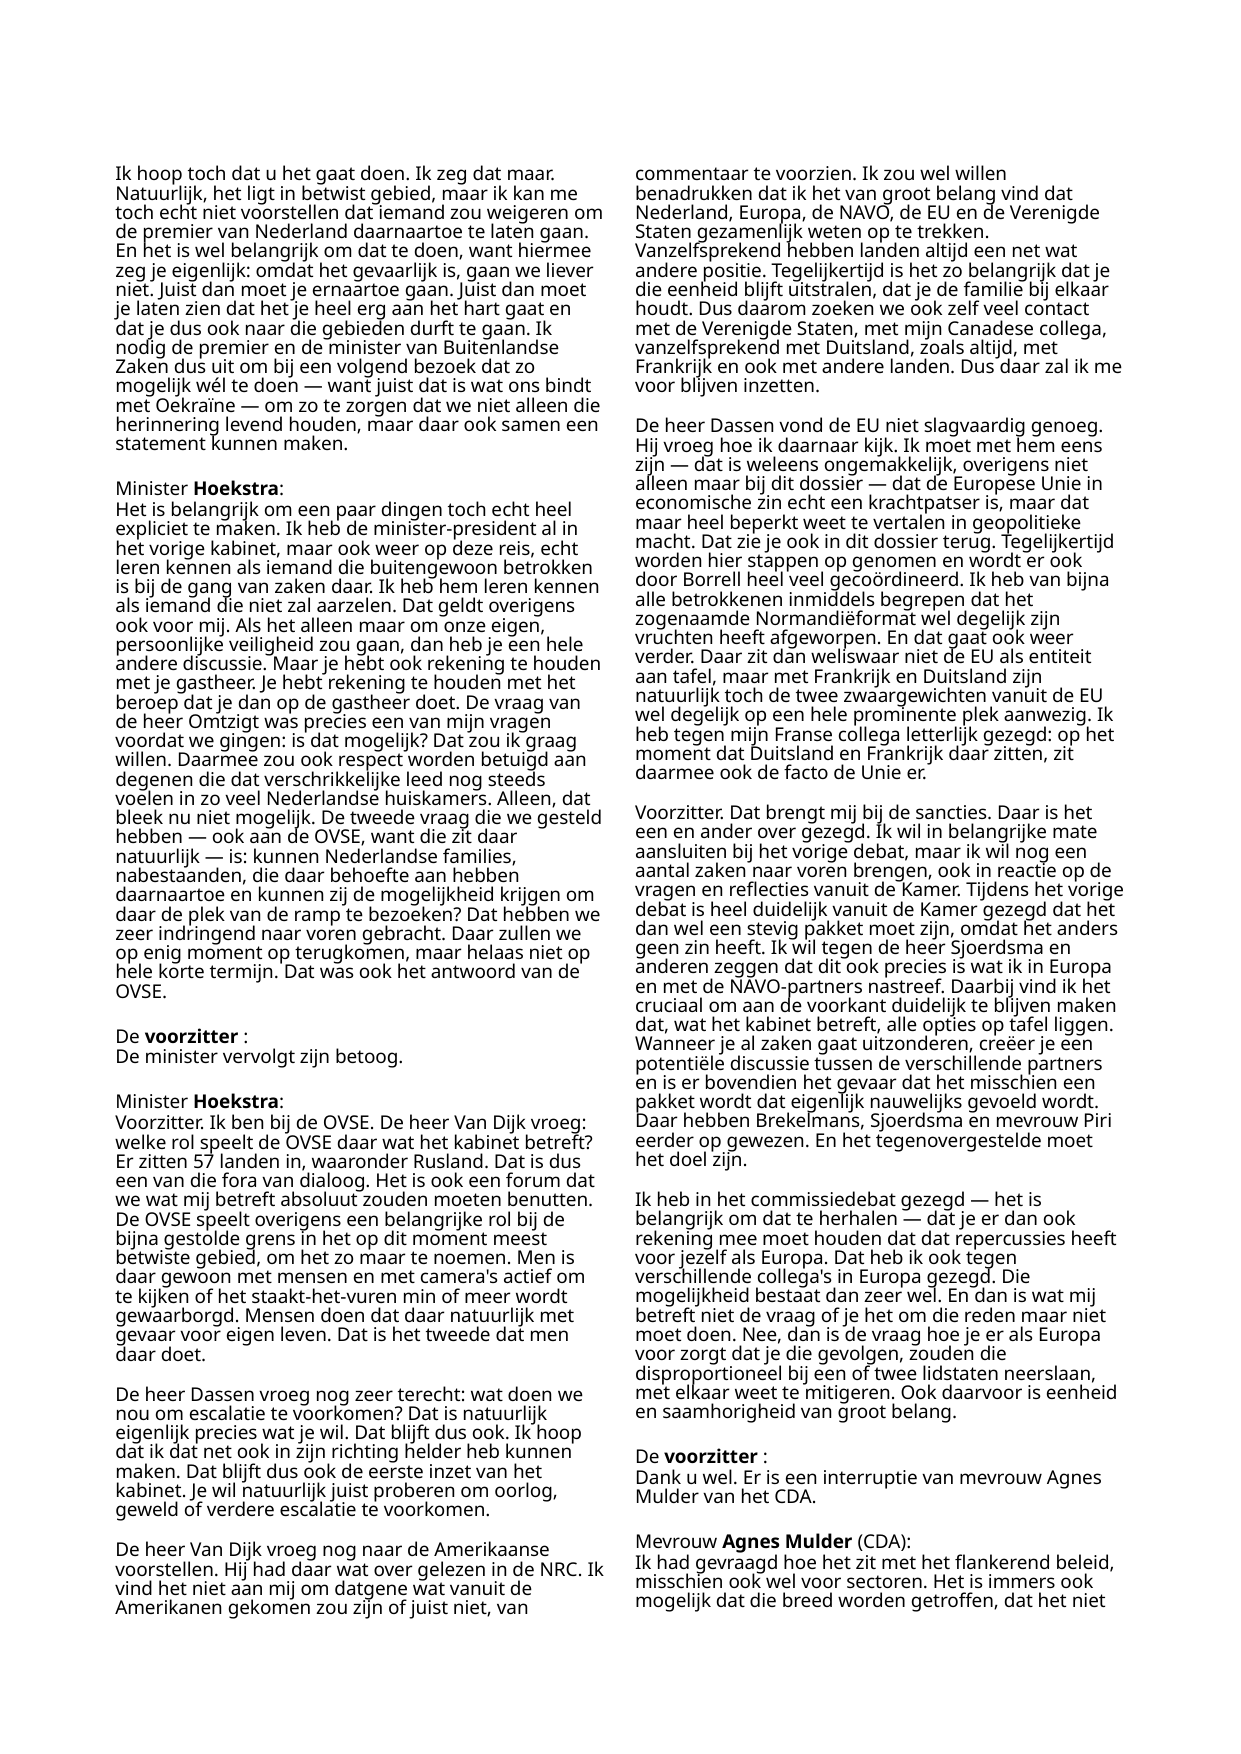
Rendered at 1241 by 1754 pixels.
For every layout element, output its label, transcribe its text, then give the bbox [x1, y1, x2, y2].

text Voorzitter. Ik ben bij de OVSE. De heer Van Dijk vroeg: welke rol speelt de OVSE daar wat het kabinet betreft? Er zitten 57 landen in, waaronder Rusland. Dat is dus een van die fora van dialoog. Het is ook een forum dat we wat mij betreft absoluut zouden moeten benutten. De OVSE speelt overigens een belangrijke rol bij de bijna gestolde grens in het op dit moment meest betwiste gebied, om het zo maar te noemen. Men is daar gewoon met mensen en met camera's actief om te kijken of het staakt-het-vuren min of meer wordt gewaarborgd. Mensen doen dat daar natuurlijk met gevaar voor eigen leven. Dat is het tweede dat men daar doet. [115, 1114, 605, 1365]
text Dank u wel. Er is een interruptie van mevrouw Agnes Mulder van het CDA. [635, 1469, 1125, 1507]
text De heer Van Dijk vroeg nog naar de Amerikaanse voorstellen. Hij had daar wat over gelezen in de NRC. Ik vind het niet aan mij om datgene wat vanuit de Amerikanen gekomen zou zijn of juist niet, van [115, 1541, 605, 1618]
text De heer Dassen vroeg nog zeer terecht: wat doen we nou om escalatie te voorkomen? Dat is natuurlijk eigenlijk precies wat je wil. Dat blijft dus ook. Ik hoop dat ik dat net ook in zijn richting helder heb kunnen maken. Dat blijft dus ook de eerste inzet van het kabinet. Je wil natuurlijk juist proberen om oorlog, geweld of verdere escalatie te voorkomen. [115, 1386, 605, 1521]
text Minister Hoekstra: [115, 475, 605, 501]
text Mevrouw Agnes Mulder (CDA): [635, 1528, 1125, 1554]
text De minister vervolgt zijn betoog. [115, 1048, 605, 1068]
text commentaar te voorzien. Ik zou wel willen benadrukken dat ik het van groot belang vind dat Nederland, Europa, de NAVO, de EU en de Verenigde Staten gezamenlijk weten op te trekken. Vanzelfsprekend hebben landen altijd een net wat andere positie. Tegelijkertijd is het zo belangrijk dat je die eenheid blijft uitstralen, dat je de familie bij elkaar houdt. Dus daarom zoeken we ook zelf veel contact met de Verenigde Staten, met mijn Canadese collega, vanzelfsprekend met Duitsland, zoals altijd, met Frankrijk en ook met andere landen. Dus daar zal ik me voor blijven inzetten. [635, 165, 1125, 397]
text De voorzitter : [635, 1443, 1125, 1469]
text Voorzitter. Dat brengt mij bij de sancties. Daar is het een en ander over gezegd. Ik wil in belangrijke mate aansluiten bij het vorige debat, maar ik wil nog een aantal zaken naar voren brengen, ook in reactie op de vragen en reflecties vanuit de Kamer. Tijdens het vorige debat is heel duidelijk vanuit de Kamer gezegd dat het dan wel een stevig pakket moet zijn, omdat het anders geen zin heeft. Ik wil tegen de heer Sjoerdsma en anderen zeggen dat dit ook precies is wat ik in Europa en met de NAVO-partners nastreef. Daarbij vind ik het cruciaal om aan de voorkant duidelijk te blijven maken dat, wat het kabinet betreft, alle opties op tafel liggen. Wanneer je al zaken gaat uitzonderen, creëer je een potentiële discussie tussen de verschillende partners en is er bovendien het gevaar dat het misschien een pakket wordt dat eigenlijk nauwelijks gevoeld wordt. Daar hebben Brekelmans, Sjoerdsma en mevrouw Piri eerder op gewezen. En het tegenovergestelde moet het doel zijn. [635, 804, 1125, 1170]
text Minister Hoekstra: [115, 1089, 605, 1114]
text Ik heb in het commissiedebat gezegd — het is belangrijk om dat te herhalen — dat je er dan ook rekening mee moet houden dat dat repercussies heeft voor jezelf als Europa. Dat heb ik ook tegen verschillende collega's in Europa gezegd. Die mogelijkheid bestaat dan zeer wel. En dan is wat mij betreft niet de vraag of je het om die reden maar niet moet doen. Nee, dan is de vraag hoe je er als Europa voor zorgt dat je die gevolgen, zouden die disproportioneel bij een of twee lidstaten neerslaan, met elkaar weet te mitigeren. Ook daarvoor is eenheid en saamhorigheid van groot belang. [635, 1191, 1125, 1422]
text Ik hoop toch dat u het gaat doen. Ik zeg dat maar. Natuurlijk, het ligt in betwist gebied, maar ik kan me toch echt niet voorstellen dat iemand zou weigeren om de premier van Nederland daarnaartoe te laten gaan. En het is wel belangrijk om dat te doen, want hiermee zeg je eigenlijk: omdat het gevaarlijk is, gaan we liever niet. Juist dan moet je ernaartoe gaan. Juist dan moet je laten zien dat het je heel erg aan het hart gaat en dat je dus ook naar die gebieden durft te gaan. Ik nodig de premier en de minister van Buitenlandse Zaken dus uit om bij een volgend bezoek dat zo mogelijk wél te doen — want juist dat is wat ons bindt met Oekraïne — om zo te zorgen dat we niet alleen die herinnering levend houden, maar daar ook samen een statement kunnen maken. [115, 165, 605, 454]
text Het is belangrijk om een paar dingen toch echt heel expliciet te maken. Ik heb de minister-president al in het vorige kabinet, maar ook weer op deze reis, echt leren kennen als iemand die buitengewoon betrokken is bij de gang van zaken daar. Ik heb hem leren kennen als iemand die niet zal aarzelen. Dat geldt overigens ook voor mij. Als het alleen maar om onze eigen, persoonlijke veiligheid zou gaan, dan heb je een hele andere discussie. Maar je hebt ook rekening te houden met je gastheer. Je hebt rekening te houden met het beroep dat je dan op de gastheer doet. De vraag van de heer Omtzigt was precies een van mijn vragen voordat we gingen: is dat mogelijk? Dat zou ik graag willen. Daarmee zou ook respect worden betuigd aan degenen die dat verschrikkelijke leed nog steeds voelen in zo veel Nederlandse huiskamers. Alleen, dat bleek nu niet mogelijk. De tweede vraag die we gesteld hebben — ook aan de OVSE, want die zit daar natuurlijk — is: kunnen Nederlandse families, nabestaanden, die daar behoefte aan hebben daarnaartoe en kunnen zij de mogelijkheid krijgen om daar de plek van de ramp te bezoeken? Dat hebben we zeer indringend naar voren gebracht. Daar zullen we op enig moment op terugkomen, maar helaas niet op hele korte termijn. Dat was ook het antwoord van de OVSE. [115, 501, 605, 1002]
text De voorzitter : [115, 1023, 605, 1048]
text De heer Dassen vond de EU niet slagvaardig genoeg. Hij vroeg hoe ik daarnaar kijk. Ik moet met hem eens zijn — dat is weleens ongemakkelijk, overigens niet alleen maar bij dit dossier — dat de Europese Unie in economische zin echt een krachtpatser is, maar dat maar heel beperkt weet te vertalen in geopolitieke macht. Dat zie je ook in dit dossier terug. Tegelijkertijd worden hier stappen op genomen en wordt er ook door Borrell heel veel gecoördineerd. Ik heb van bijna alle betrokkenen inmiddels begrepen dat het zogenaamde Normandiëformat wel degelijk zijn vruchten heeft afgeworpen. En dat gaat ook weer verder. Daar zit dan weliswaar niet de EU als entiteit aan tafel, maar met Frankrijk en Duitsland zijn natuurlijk toch de twee zwaargewichten vanuit de EU wel degelijk op een hele prominente plek aanwezig. Ik heb tegen mijn Franse collega letterlijk gezegd: op het moment dat Duitsland en Frankrijk daar zitten, zit daarmee ook de facto de Unie er. [635, 417, 1125, 783]
text Ik had gevraagd hoe het zit met het flankerend beleid, misschien ook wel voor sectoren. Het is immers ook mogelijk dat die breed worden getroffen, dat het niet [635, 1554, 1125, 1612]
